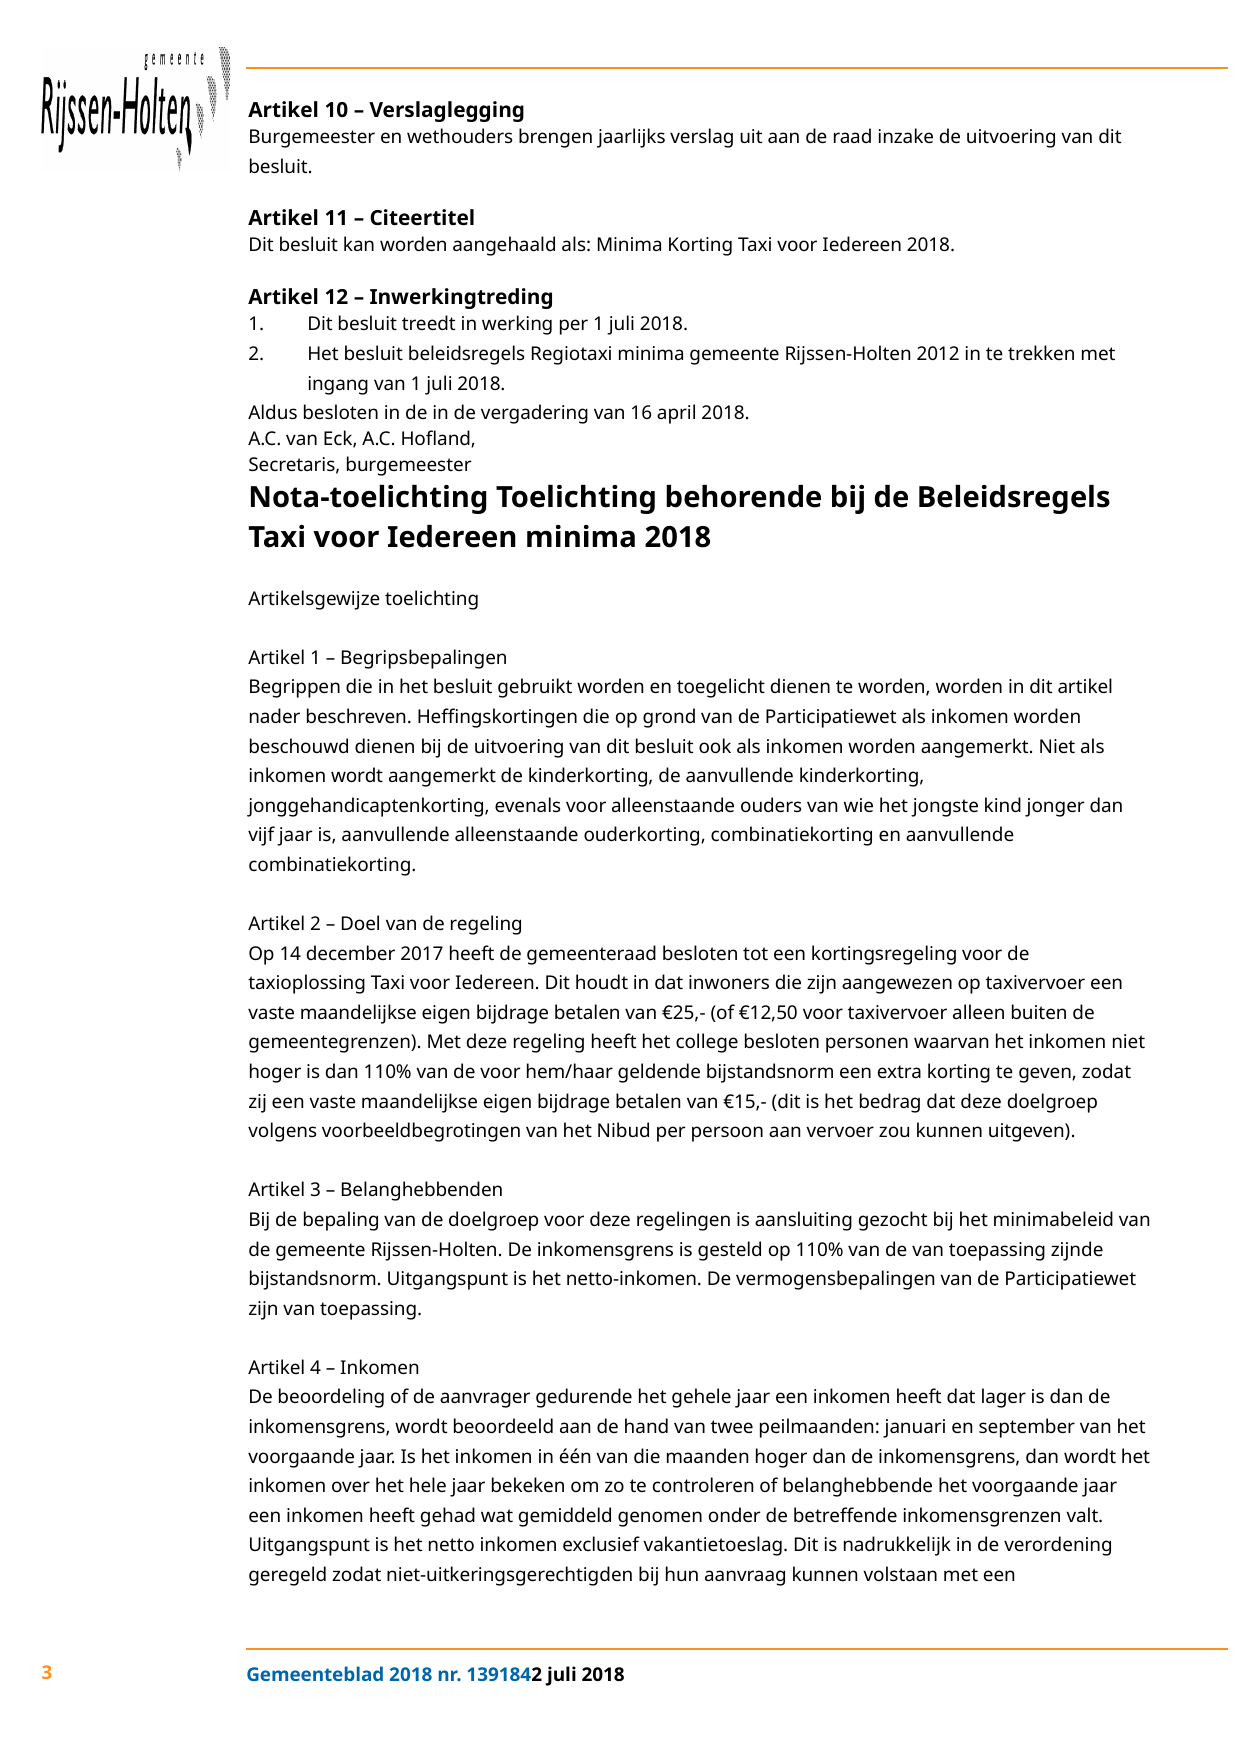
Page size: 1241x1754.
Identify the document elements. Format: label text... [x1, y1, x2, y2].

picture [41, 47, 231, 172]
text Dit besluit kan worden aangehaald als: Minima Korting Taxi voor Iedereen 2018. [248, 232, 1152, 257]
list Het besluit beleidsregels Regiotaxi minima gemeente Rijssen-Holten 2012 in te trekken met ingang van 1 juli 2018. [248, 340, 1152, 395]
text Artikel 12 – Inwerkingtreding [248, 282, 1152, 311]
text Burgemeester en wethouders brengen jaarlijks verslag uit aan de raad inzake de uitvoering van dit besluit. [248, 123, 1152, 178]
text De beoordeling of de aanvrager gedurende het gehele jaar een inkomen heeft dat lager is dan de inkomensgrens, wordt beoordeeld aan de hand van twee peilmaanden: januari en september van het voorgaande jaar. Is het inkomen in één van die maanden hoger dan de inkomensgrens, dan wordt het inkomen over het hele jaar bekeken om zo te controleren of belanghebbende het voorgaande jaar een inkomen heeft gehad wat gemiddeld genomen onder de betreffende inkomensgrenzen valt. Uitgangspunt is het netto inkomen exclusief vakantietoeslag. Dit is nadrukkelijk in de verordening geregeld zodat niet-uitkeringsgerechtigden bij hun aanvraag kunnen volstaan met een [248, 1384, 1152, 1587]
list Dit besluit treedt in werking per 1 juli 2018. [248, 311, 1152, 336]
text Begrippen die in het besluit gebruikt worden en toegelicht dienen te worden, worden in dit artikel nader beschreven. Heffingskortingen die op grond van de Participatiewet als inkomen worden beschouwd dienen bij de uitvoering van dit besluit ook als inkomen worden aangemerkt. Niet als inkomen wordt aangemerkt de kinderkorting, de aanvullende kinderkorting, jonggehandicaptenkorting, evenals voor alleenstaande ouders van wie het jongste kind jonger dan vijf jaar is, aanvullende alleenstaande ouderkorting, combinatiekorting en aanvullende combinatiekorting. [248, 674, 1152, 877]
text Artikel 3 – Belanghebbenden [248, 1177, 1152, 1202]
text Bij de bepaling van de doelgroep voor deze regelingen is aansluiting gezocht bij het minimabeleid van de gemeente Rijssen-Holten. De inkomensgrens is gesteld op 110% van de van toepassing zijnde bijstandsnorm. Uitgangspunt is het netto-inkomen. De vermogensbepalingen van de Participatiewet zijn van toepassing. [248, 1206, 1152, 1321]
text Artikel 2 – Doel van de regeling [248, 910, 1152, 936]
text Secretaris, burgemeester [248, 451, 1152, 476]
text Aldus besloten in de in de vergadering van 16 april 2018. [248, 399, 1152, 425]
text A.C. van Eck, A.C. Hofland, [248, 425, 1152, 451]
text Artikel 1 – Begripsbepalingen [248, 644, 1152, 670]
text Artikel 11 – Citeertitel [248, 203, 1152, 232]
text Artikel 10 – Verslaglegging [248, 95, 1152, 123]
text Artikelsgewijze toelichting [248, 585, 1152, 611]
text Artikel 4 – Inkomen [248, 1354, 1152, 1380]
text Op 14 december 2017 heeft de gemeenteraad besloten tot een kortingsregeling voor de taxioplossing Taxi voor Iedereen. Dit houdt in dat inwoners die zijn aangewezen op taxivervoer een vaste maandelijkse eigen bijdrage betalen van €25,- (of €12,50 voor taxivervoer alleen buiten de gemeentegrenzen). Met deze regeling heeft het college besloten personen waarvan het inkomen niet hoger is dan 110% van de voor hem/haar geldende bijstandsnorm een extra korting te geven, zodat zij een vaste maandelijkse eigen bijdrage betalen van €15,- (dit is het bedrag dat deze doelgroep volgens voorbeeldbegrotingen van het Nibud per persoon aan vervoer zou kunnen uitgeven). [248, 940, 1152, 1143]
text Nota-toelichting Toelichting behorende bij de Beleidsregels Taxi voor Iedereen minima 2018 [248, 476, 1152, 556]
